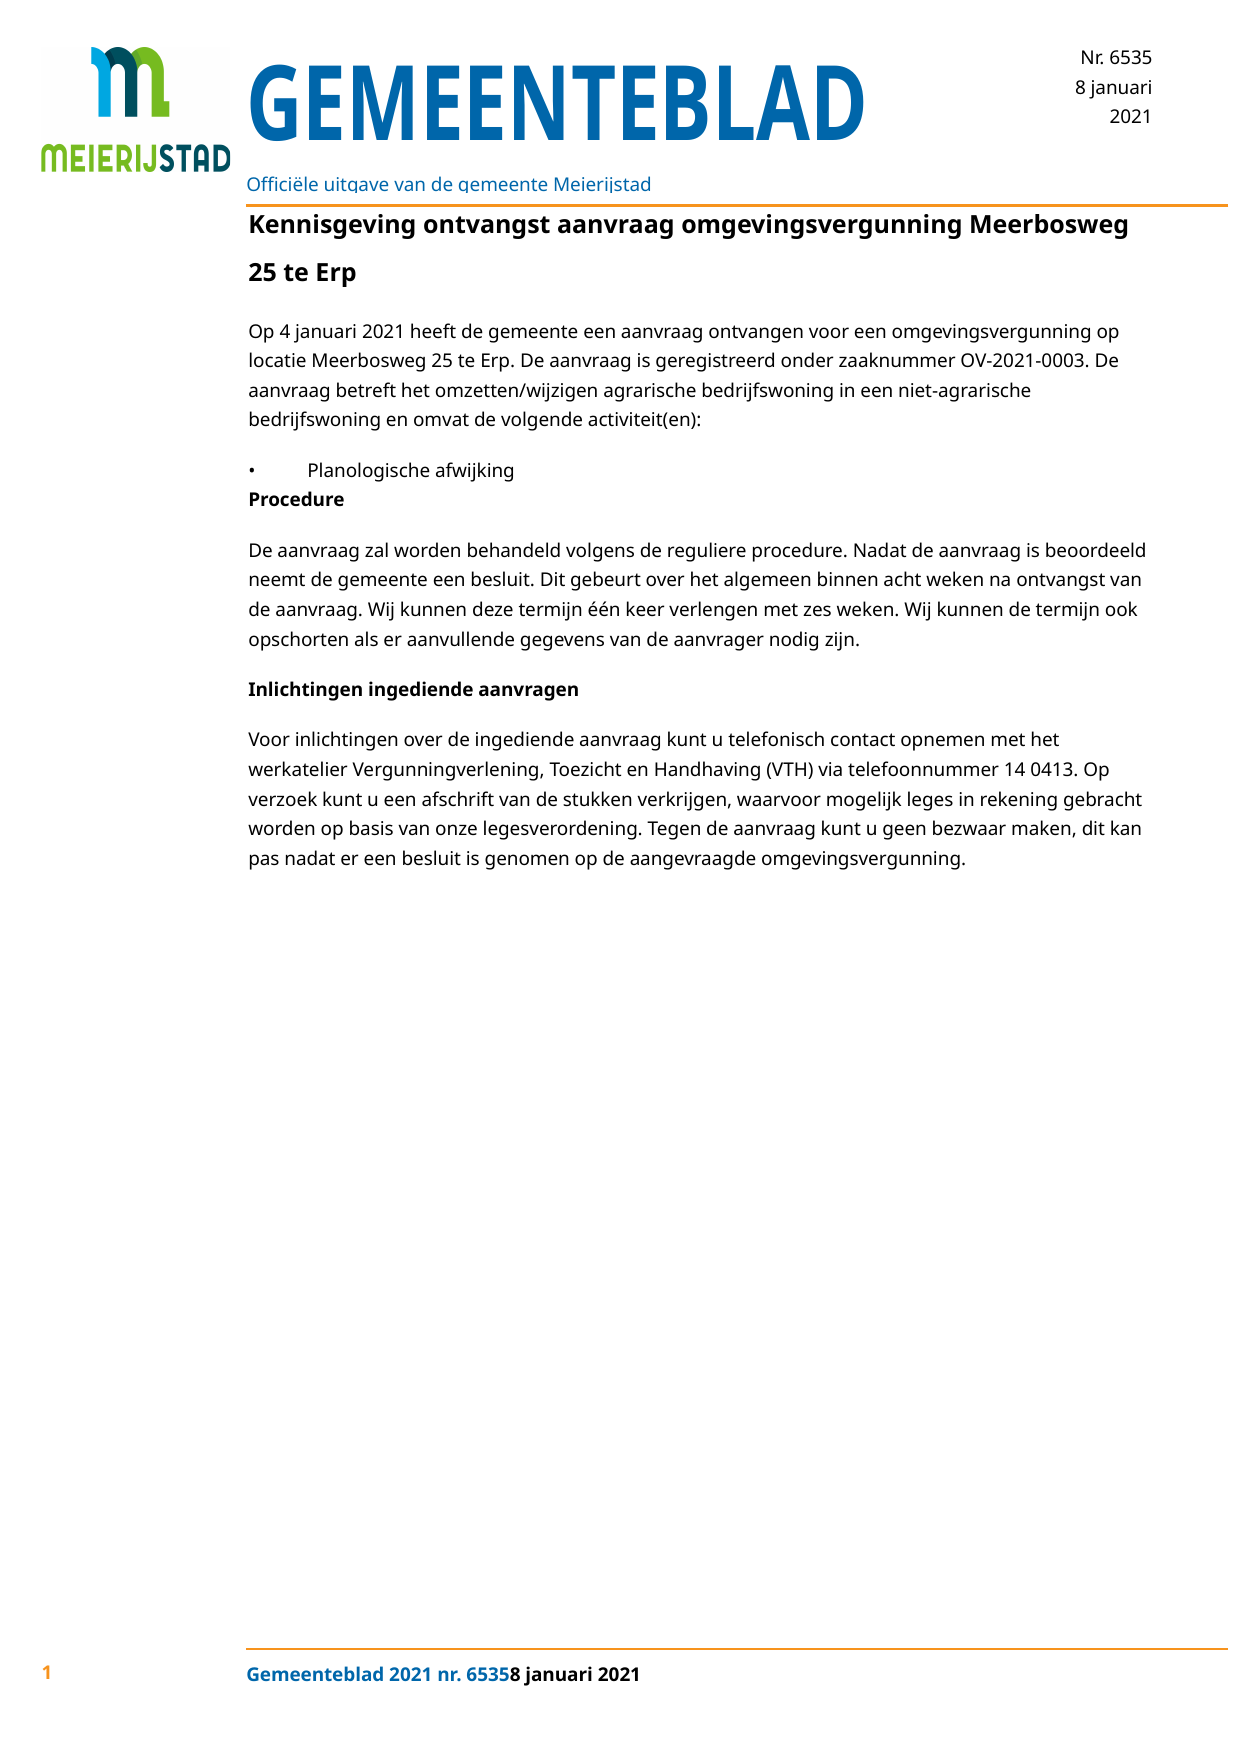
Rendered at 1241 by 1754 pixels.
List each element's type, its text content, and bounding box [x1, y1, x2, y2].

list Planologische afwijking [248, 457, 1152, 483]
text Kennisgeving ontvangst aanvraag omgevingsvergunning Meerbosweg 25 te Erp [248, 207, 1152, 288]
text Op 4 januari 2021 heeft de gemeente een aanvraag ontvangen voor een omgevingsvergunning op locatie Meerbosweg 25 te Erp. De aanvraag is geregistreerd onder zaaknummer OV-2021-0003. De aanvraag betreft het omzetten/wijzigen agrarische bedrijfswoning in een niet-agrarische bedrijfswoning en omvat de volgende activiteit(en): [248, 318, 1152, 432]
text Inlichtingen ingediende aanvragen [248, 676, 1152, 702]
text Procedure [248, 487, 1152, 512]
picture [41, 47, 231, 172]
text De aanvraag zal worden behandeld volgens de reguliere procedure. Nadat de aanvraag is beoordeeld neemt de gemeente een besluit. Dit gebeurt over het algemeen binnen acht weken na ontvangst van de aanvraag. Wij kunnen deze termijn één keer verlengen met zes weken. Wij kunnen de termijn ook opschorten als er aanvullende gegevens van de aanvrager nodig zijn. [248, 537, 1152, 652]
text Voor inlichtingen over de ingediende aanvraag kunt u telefonisch contact opnemen met het werkatelier Vergunningverlening, Toezicht en Handhaving (VTH) via telefoonnummer 14 0413. Op verzoek kunt u een afschrift van de stukken verkrijgen, waarvoor mogelijk leges in rekening gebracht worden op basis van onze legesverordening. Tegen de aanvraag kunt u geen bezwaar maken, dit kan pas nadat er een besluit is genomen op de aangevraagde omgevingsvergunning. [248, 727, 1152, 871]
